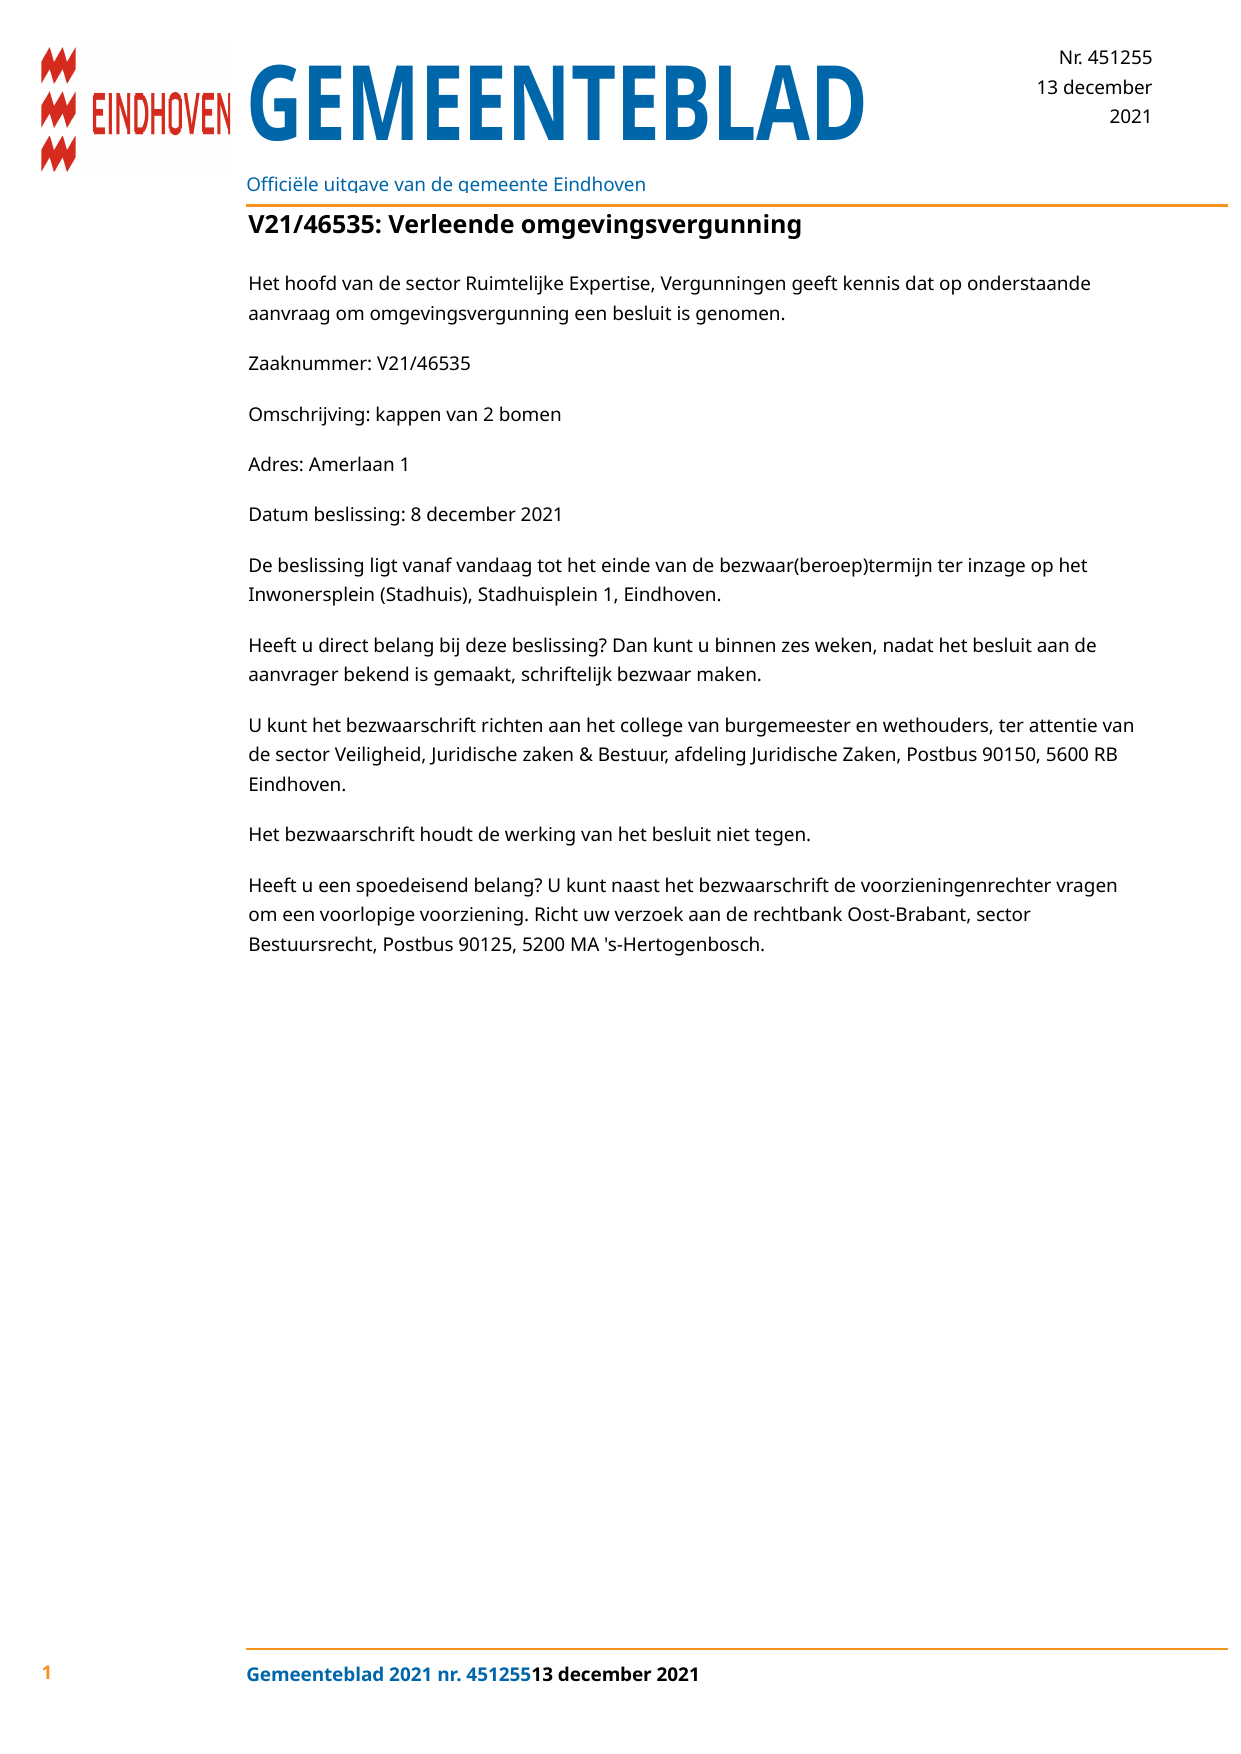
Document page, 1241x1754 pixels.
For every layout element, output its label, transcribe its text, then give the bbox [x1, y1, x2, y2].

text Zaaknummer: V21/46535 [248, 350, 1152, 376]
text Het hoofd van de sector Ruimtelijke Expertise, Vergunningen geeft kennis dat op onderstaande aanvraag om omgevingsvergunning een besluit is genomen. [248, 270, 1152, 326]
picture [41, 47, 231, 172]
text Adres: Amerlaan 1 [248, 451, 1152, 477]
text Heeft u direct belang bij deze beslissing? Dan kunt u binnen zes weken, nadat het besluit aan de aanvrager bekend is gemaakt, schriftelijk bezwaar maken. [248, 632, 1152, 687]
text V21/46535: Verleende omgevingsvergunning [248, 207, 1152, 241]
text Datum beslissing: 8 december 2021 [248, 502, 1152, 527]
text Omschrijving: kappen van 2 bomen [248, 401, 1152, 426]
text U kunt het bezwaarschrift richten aan het college van burgemeester en wethouders, ter attentie van de sector Veiligheid, Juridische zaken & Bestuur, afdeling Juridische Zaken, Postbus 90150, 5600 RB Eindhoven. [248, 712, 1152, 797]
text Heeft u een spoedeisend belang? U kunt naast het bezwaarschrift de voorzieningenrechter vragen om een voorlopige voorziening. Richt uw verzoek aan de rechtbank Oost-Brabant, sector Bestuursrecht, Postbus 90125, 5200 MA 's-Hertogenbosch. [248, 872, 1152, 957]
text De beslissing ligt vanaf vandaag tot het einde van de bezwaar(beroep)termijn ter inzage op het Inwonersplein (Stadhuis), Stadhuisplein 1, Eindhoven. [248, 552, 1152, 607]
text Het bezwaarschrift houdt de werking van het besluit niet tegen. [248, 822, 1152, 847]
